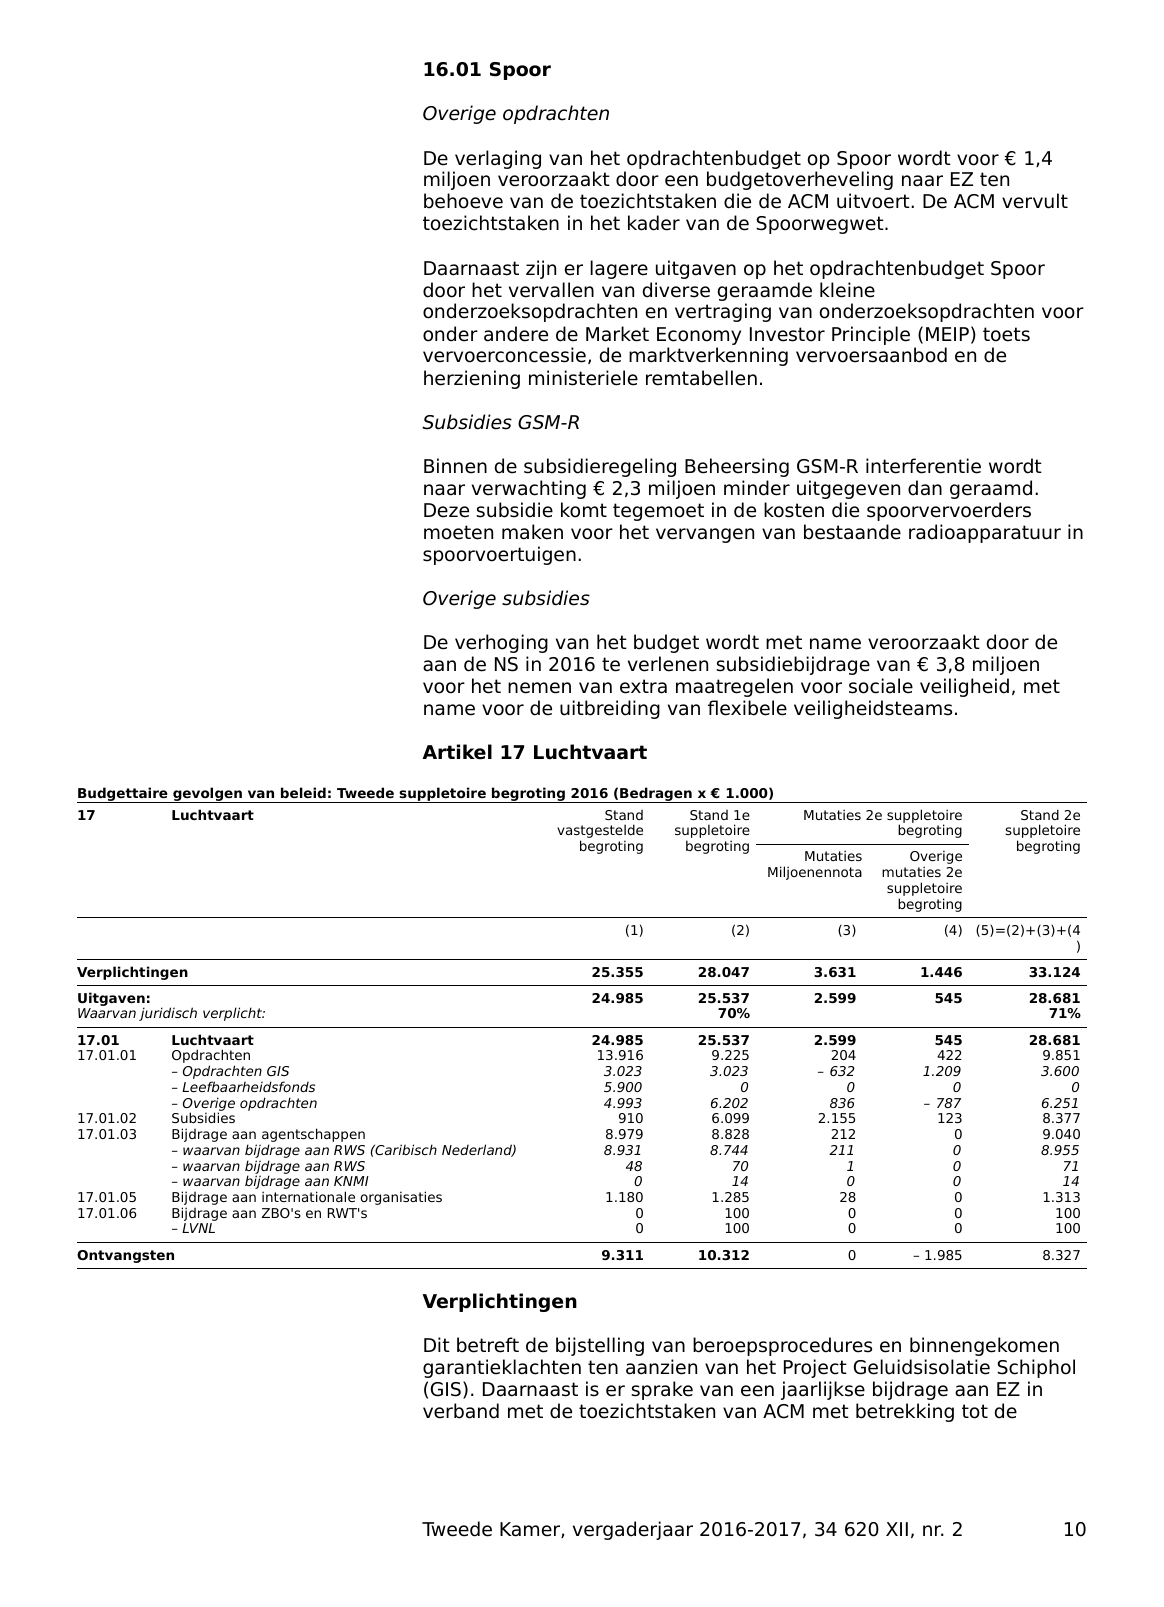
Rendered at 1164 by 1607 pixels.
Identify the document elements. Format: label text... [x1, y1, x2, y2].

table_cell 17.01.01 [77, 1048, 165, 1064]
table_cell 1.313 [969, 1190, 1087, 1206]
table_cell 1.180 [543, 1190, 649, 1206]
table_cell (1) [543, 918, 649, 959]
table_cell 71 [969, 1158, 1087, 1174]
text De verlaging van het opdrachtenbudget op Spoor wordt voor € 1,4 miljoen veroorzaakt door een budgetoverheveling naar EZ ten behoeve van de toezichtstaken die de ACM uitvoert. De ACM vervult toezichtstaken in het kader van de Spoorwegwet. [422, 147, 1087, 235]
table_cell 13.916 [543, 1048, 649, 1064]
table_cell – LVNL [165, 1221, 543, 1242]
table_cell 28.681 [969, 986, 1087, 1006]
table_header Budgettaire gevolgen van beleid: Tweede suppletoire begroting 2016 (Bedragen x € 1.000) [77, 786, 1087, 802]
table_cell – Leefbaarheidsfonds [165, 1080, 543, 1095]
subtitle Verplichtingen [422, 1291, 1087, 1313]
table_cell Bijdrage aan agentschappen [165, 1127, 543, 1143]
table_cell Luchtvaart [165, 803, 543, 917]
table_cell 100 [969, 1221, 1087, 1242]
table_cell 28.681 [969, 1028, 1087, 1048]
table_cell 0 [543, 1206, 649, 1221]
table_cell 0 [543, 1221, 649, 1242]
table_cell 545 [862, 1028, 968, 1048]
table_cell 25.537 [650, 986, 756, 1006]
table_cell 422 [862, 1048, 968, 1064]
table_cell 3.600 [969, 1064, 1087, 1080]
table_cell 24.985 [543, 1028, 649, 1048]
table_cell 3.631 [756, 960, 862, 985]
table_cell 0 [543, 1174, 649, 1190]
table_cell 33.124 [969, 960, 1087, 985]
table_cell 836 [756, 1095, 862, 1111]
table_cell [77, 1174, 165, 1190]
table_cell 0 [862, 1221, 968, 1242]
table_cell 8.979 [543, 1127, 649, 1143]
table_cell 8.377 [969, 1111, 1087, 1127]
table_cell 0 [862, 1158, 968, 1174]
table_cell [77, 1158, 165, 1174]
table_cell 1.209 [862, 1064, 968, 1080]
table_cell [165, 918, 543, 959]
table_cell Luchtvaart [165, 1028, 543, 1048]
table_cell 70% [650, 1006, 756, 1027]
table_cell 2.155 [756, 1111, 862, 1127]
table_cell 212 [756, 1127, 862, 1143]
table_cell Verplichtingen [77, 960, 543, 985]
table_cell [77, 1080, 165, 1095]
table_cell Subsidies [165, 1111, 543, 1127]
table_cell 204 [756, 1048, 862, 1064]
table_cell 8.955 [969, 1143, 1087, 1158]
table_cell 9.225 [650, 1048, 756, 1064]
table_cell Waarvan juridisch verplicht: [77, 1006, 543, 1027]
table_cell 545 [862, 986, 968, 1006]
table_cell [77, 1221, 165, 1242]
text Dit betreft de bijstelling van beroepsprocedures en binnengekomen garantieklachten ten aanzien van het Project Geluidsisolatie Schiphol (GIS). Daarnaast is er sprake van een jaarlijkse bijdrage aan EZ in verband met de toezichtstaken van ACM met betrekking tot de [422, 1335, 1087, 1423]
table_cell 0 [756, 1206, 862, 1221]
table_cell 17.01.06 [77, 1206, 165, 1221]
table_cell Bijdrage aan internationale organisaties [165, 1190, 543, 1206]
table_cell 14 [969, 1174, 1087, 1190]
text De verhoging van het budget wordt met name veroorzaakt door de aan de NS in 2016 te verlenen subsidiebijdrage van € 3,8 miljoen voor het nemen van extra maatregelen voor sociale veiligheid, met name voor de uitbreiding van flexibele veiligheidsteams. [422, 632, 1087, 720]
table_cell 8.744 [650, 1143, 756, 1158]
subtitle Overige opdrachten [422, 103, 1087, 125]
table_cell 9.311 [543, 1243, 649, 1268]
table_cell (2) [650, 918, 756, 959]
table_cell 100 [969, 1206, 1087, 1221]
table_cell [77, 1143, 165, 1158]
table_cell [77, 918, 165, 959]
table_cell 25.355 [543, 960, 649, 985]
table_cell 0 [862, 1143, 968, 1158]
text Daarnaast zijn er lagere uitgaven op het opdrachtenbudget Spoor door het vervallen van diverse geraamde kleine onderzoeksopdrachten en vertraging van onderzoeksopdrachten voor onder andere de Market Economy Investor Principle (MEIP) toets vervoerconcessie, de marktverkenning vervoersaanbod en de herziening ministeriele remtabellen. [422, 257, 1087, 389]
table_cell – waarvan bijdrage aan KNMI [165, 1174, 543, 1190]
table_cell 0 [756, 1221, 862, 1242]
table_cell 17.01.03 [77, 1127, 165, 1143]
table_cell 0 [756, 1080, 862, 1095]
table_cell 28 [756, 1190, 862, 1206]
table_cell Uitgaven: [77, 986, 543, 1006]
table_cell [77, 1064, 165, 1080]
table_cell 2.599 [756, 986, 862, 1006]
table_cell (4) [862, 918, 968, 959]
table_cell [862, 1006, 968, 1027]
table_cell 9.040 [969, 1127, 1087, 1143]
subtitle Artikel 17 Luchtvaart [422, 742, 1087, 764]
table_cell 0 [862, 1190, 968, 1206]
table_cell 6.099 [650, 1111, 756, 1127]
table_cell [543, 1006, 649, 1027]
table_cell 70 [650, 1158, 756, 1174]
table_cell 1.285 [650, 1190, 756, 1206]
table_cell 0 [862, 1174, 968, 1190]
table_cell 4.993 [543, 1095, 649, 1111]
table_cell 6.251 [969, 1095, 1087, 1111]
table_cell [77, 1095, 165, 1111]
table_cell 17.01.02 [77, 1111, 165, 1127]
table_cell Mutaties 2e suppletoire begroting [756, 803, 968, 843]
table_cell [756, 1006, 862, 1027]
table_cell – waarvan bijdrage aan RWS (Caribisch Nederland) [165, 1143, 543, 1158]
table_cell – 632 [756, 1064, 862, 1080]
table_cell 0 [862, 1206, 968, 1221]
table_cell 123 [862, 1111, 968, 1127]
table_cell 14 [650, 1174, 756, 1190]
table_cell – 787 [862, 1095, 968, 1111]
table_cell (5)=(2)+(3)+(4) [969, 918, 1087, 959]
table_cell 0 [756, 1174, 862, 1190]
table_cell 25.537 [650, 1028, 756, 1048]
table_cell Mutaties Miljoenennota [756, 845, 862, 917]
table_cell Opdrachten [165, 1048, 543, 1064]
table_cell 211 [756, 1143, 862, 1158]
table_cell 9.851 [969, 1048, 1087, 1064]
table_cell 5.900 [543, 1080, 649, 1095]
table_cell – Opdrachten GIS [165, 1064, 543, 1080]
subtitle 16.01 Spoor [422, 59, 1087, 81]
table_cell 1 [756, 1158, 862, 1174]
table_cell 0 [650, 1080, 756, 1095]
subtitle Overige subsidies [422, 588, 1087, 610]
table_cell – Overige opdrachten [165, 1095, 543, 1111]
table_cell Stand 1e suppletoire begroting [650, 803, 756, 917]
table_cell Stand vastgestelde begroting [543, 803, 649, 917]
table_cell – 1.985 [862, 1243, 968, 1268]
table_cell 6.202 [650, 1095, 756, 1111]
table_cell 0 [862, 1127, 968, 1143]
table_cell 100 [650, 1221, 756, 1242]
table_cell 3.023 [650, 1064, 756, 1080]
table_cell Stand 2e suppletoire begroting [969, 803, 1087, 917]
table_cell 17.01.05 [77, 1190, 165, 1206]
table_cell (3) [756, 918, 862, 959]
table_cell 3.023 [543, 1064, 649, 1080]
table_cell 8.327 [969, 1243, 1087, 1268]
table_cell 1.446 [862, 960, 968, 985]
table_cell Ontvangsten [77, 1243, 543, 1268]
table_cell 0 [756, 1243, 862, 1268]
table_cell 2.599 [756, 1028, 862, 1048]
table_cell 8.931 [543, 1143, 649, 1158]
table_cell Bijdrage aan ZBO's en RWT's [165, 1206, 543, 1221]
table_cell 8.828 [650, 1127, 756, 1143]
table_cell 24.985 [543, 986, 649, 1006]
table_cell 910 [543, 1111, 649, 1127]
table_cell 28.047 [650, 960, 756, 985]
text Binnen de subsidieregeling Beheersing GSM-R interferentie wordt naar verwachting € 2,3 miljoen minder uitgegeven dan geraamd. Deze subsidie komt tegemoet in de kosten die spoorvervoerders moeten maken voor het vervangen van bestaande radioapparatuur in spoorvoertuigen. [422, 456, 1087, 566]
table_cell – waarvan bijdrage aan RWS [165, 1158, 543, 1174]
subtitle Subsidies GSM-R [422, 412, 1087, 433]
table_cell Overige mutaties 2e suppletoire begroting [862, 845, 968, 917]
table_cell 100 [650, 1206, 756, 1221]
table_cell 17.01 [77, 1028, 165, 1048]
table_cell 0 [969, 1080, 1087, 1095]
table_cell 71% [969, 1006, 1087, 1027]
table_cell 10.312 [650, 1243, 756, 1268]
table_cell 17 [77, 803, 165, 917]
table_cell 0 [862, 1080, 968, 1095]
table_cell 48 [543, 1158, 649, 1174]
